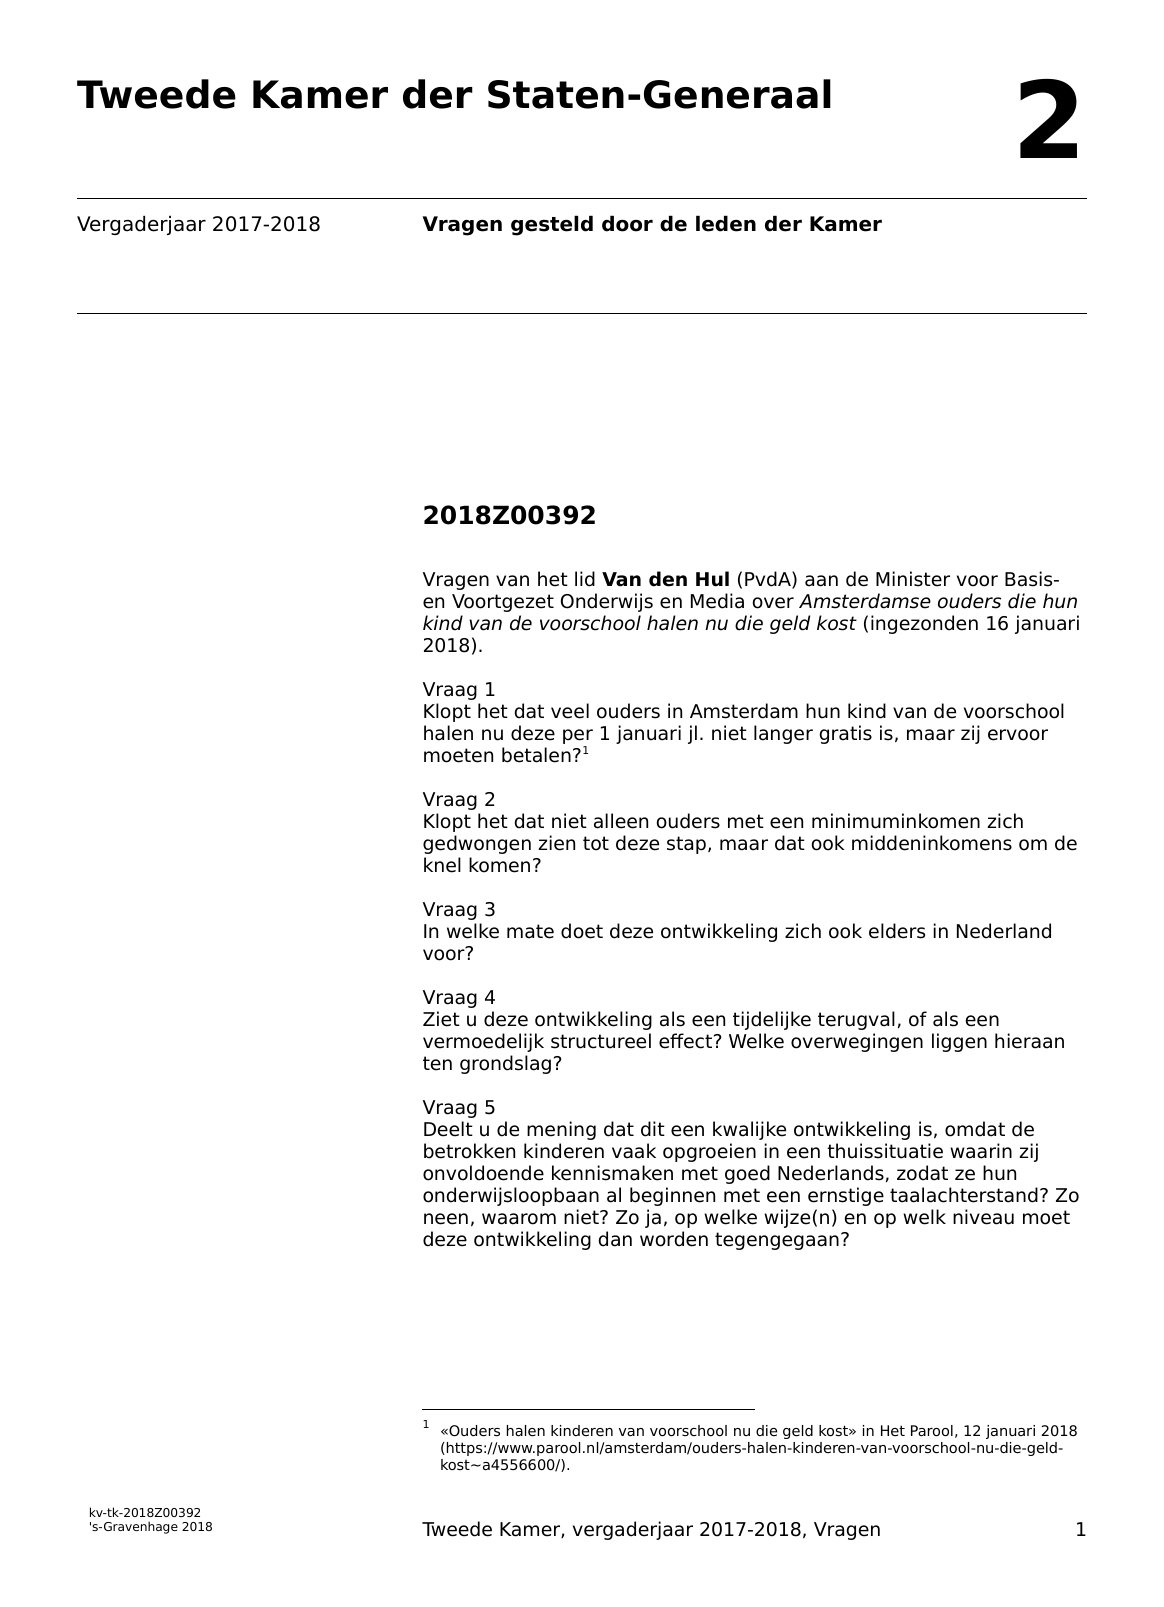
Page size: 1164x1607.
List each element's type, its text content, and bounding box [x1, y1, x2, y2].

text Klopt het dat niet alleen ouders met een minimuminkomen zich gedwongen zien tot deze stap, maar dat ook middeninkomens om de knel komen? [422, 811, 1087, 877]
text Ziet u deze ontwikkeling als een tijdelijke terugval, of als een vermoedelijk structureel effect? Welke overwegingen liggen hieraan ten grondslag? [422, 1009, 1087, 1075]
text Vraag 2 [422, 789, 1087, 811]
text Vraag 1 [422, 679, 1087, 701]
table_header 2 [886, 59, 1087, 198]
text Vraag 3 [422, 899, 1087, 921]
table_cell Vergaderjaar 2017-2018 [77, 199, 422, 313]
text Deelt u de mening dat dit een kwalijke ontwikkeling is, omdat de betrokken kinderen vaak opgroeien in een thuissituatie waarin zij onvoldoende kennismaken met goed Nederlands, zodat ze hun onderwijsloopbaan al beginnen met een ernstige taalachterstand? Zo neen, waarom niet? Zo ja, op welke wijze(n) en op welk niveau moet deze ontwikkeling dan worden tegengegaan? [422, 1119, 1087, 1251]
text Vraag 5 [422, 1097, 1087, 1119]
text «Ouders halen kinderen van voorschool nu die geld kost» in Het Parool, 12 januari 2018 (https://www.parool.nl/amsterdam/ouders-halen-kinderen-van-voorschool-nu-die-geld-kost~a4556600/). [422, 1418, 1087, 1474]
text 2018Z00392 [422, 501, 1087, 531]
text Vraag 4 [422, 987, 1087, 1009]
text In welke mate doet deze ontwikkeling zich ook elders in Nederland voor? [422, 921, 1087, 965]
table_header Tweede Kamer der Staten-Generaal [77, 59, 886, 198]
text Klopt het dat veel ouders in Amsterdam hun kind van de voorschool halen nu deze per 1 januari jl. niet langer gratis is, maar zij ervoor moeten betalen? [422, 701, 1087, 767]
text Vragen van het lid Van den Hul (PvdA) aan de Minister voor Basis- en Voortgezet Onderwijs en Media over Amsterdamse ouders die hun kind van de voorschool halen nu die geld kost (ingezonden 16 januari 2018). [422, 569, 1087, 657]
text kv-tk-2018Z00392 [88, 1506, 323, 1520]
text 's-Gravenhage 2018 [88, 1520, 323, 1534]
table_cell Vragen gesteld door de leden der Kamer [422, 199, 1087, 313]
